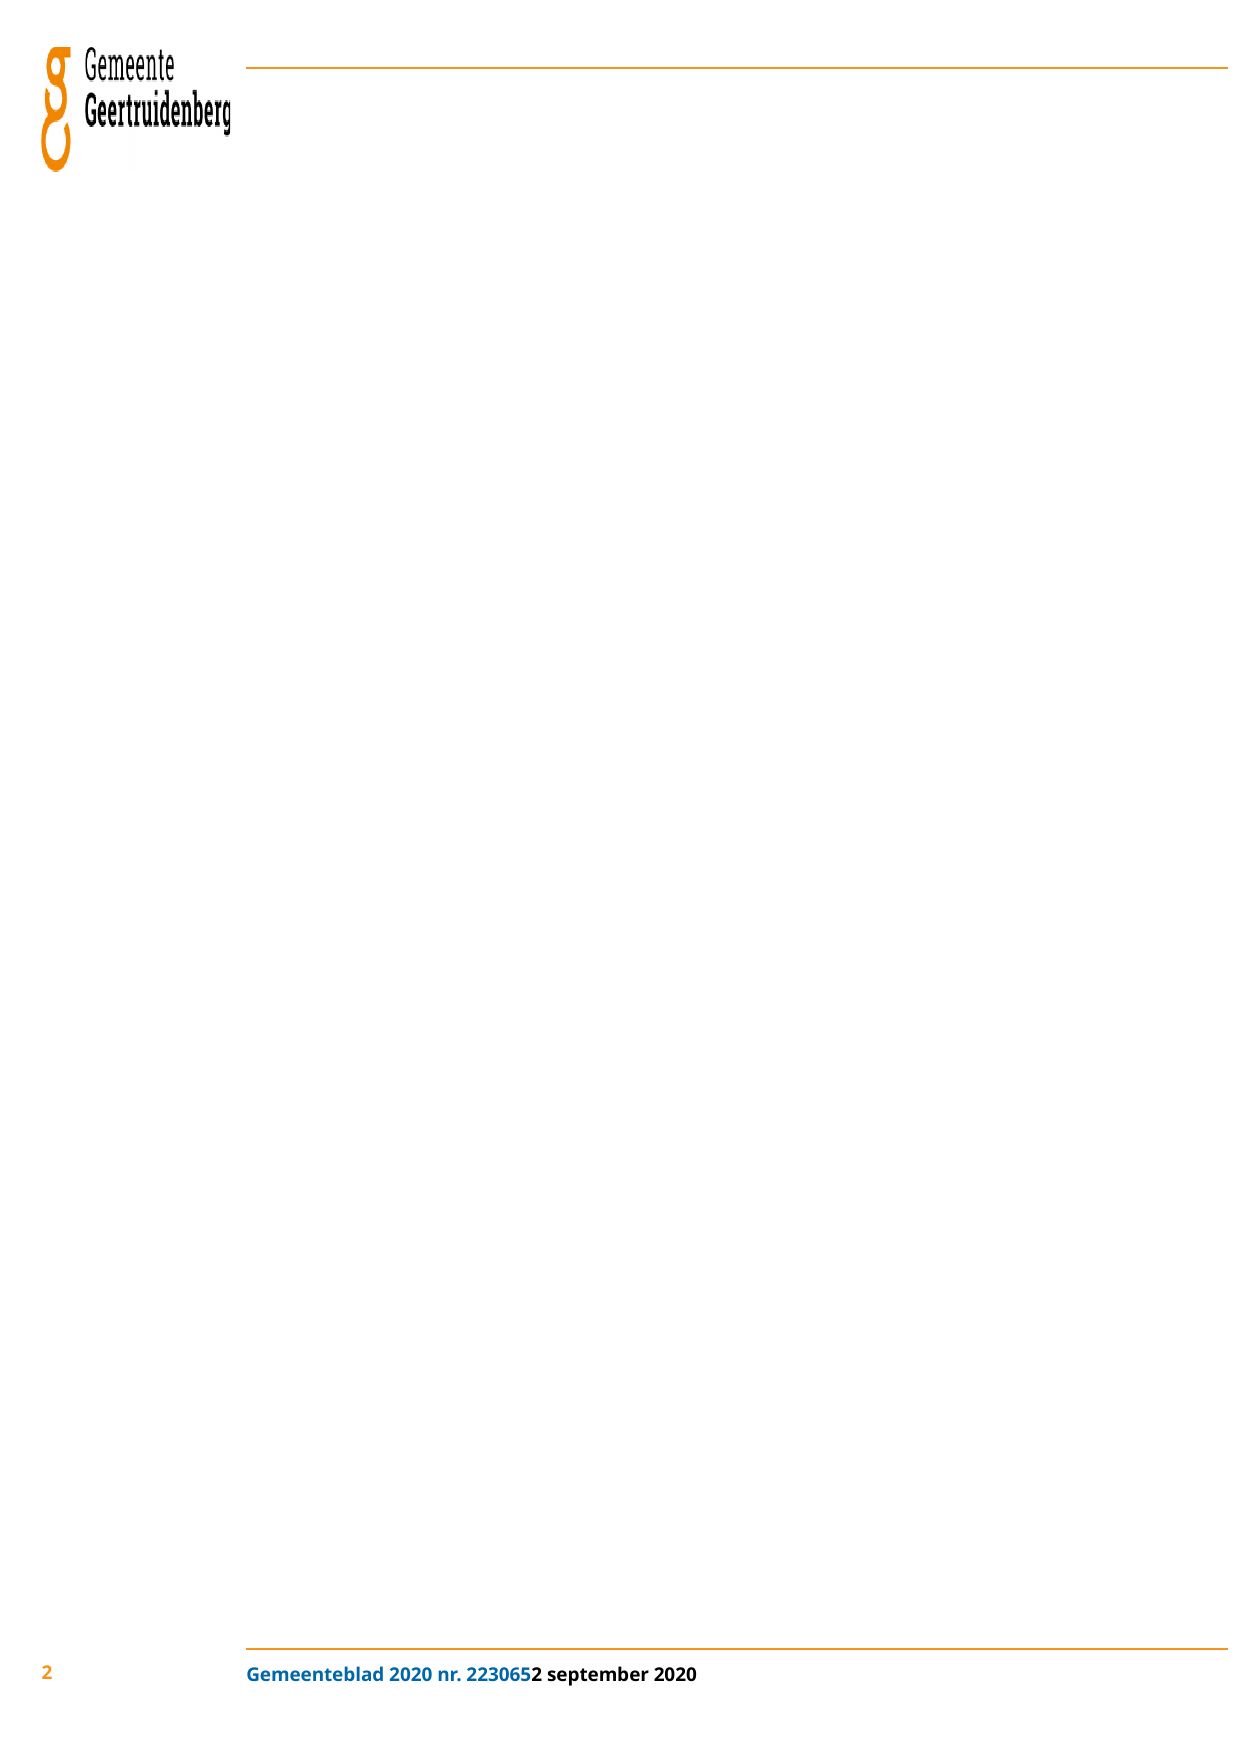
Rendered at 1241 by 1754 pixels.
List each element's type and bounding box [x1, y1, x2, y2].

picture [41, 47, 231, 172]
